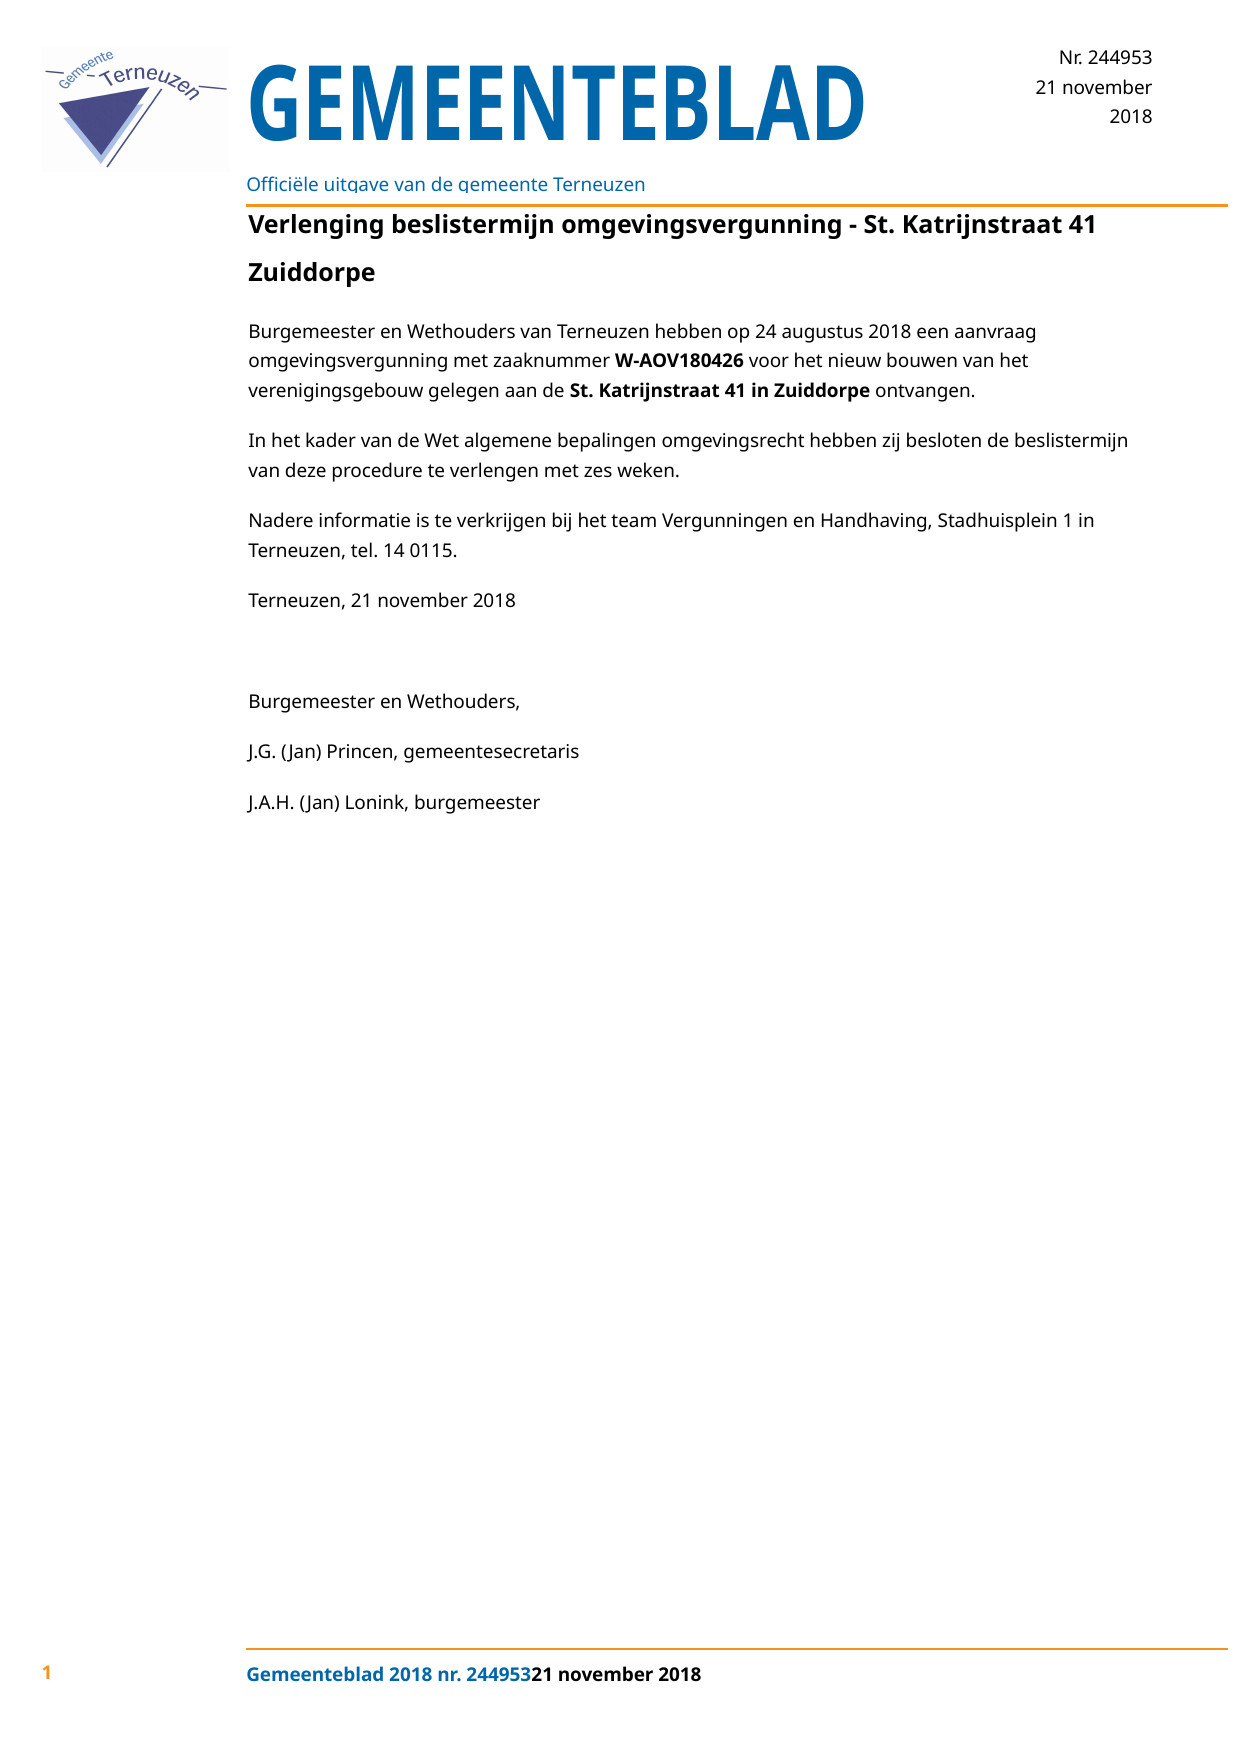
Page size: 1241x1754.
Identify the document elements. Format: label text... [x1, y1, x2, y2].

text J.A.H. (Jan) Lonink, burgemeester [248, 789, 1152, 815]
text Verlenging beslistermijn omgevingsvergunning - St. Katrijnstraat 41 Zuiddorpe [248, 207, 1152, 288]
text Burgemeester en Wethouders van Terneuzen hebben op 24 augustus 2018 een aanvraag omgevingsvergunning met zaaknummer W-AOV180426 voor het nieuw bouwen van het verenigingsgebouw gelegen aan de St. Katrijnstraat 41 in Zuiddorpe ontvangen. [248, 318, 1152, 403]
text Terneuzen, 21 november 2018 [248, 587, 1152, 613]
text Burgemeester en Wethouders, [248, 688, 1152, 714]
text J.G. (Jan) Princen, gemeentesecretaris [248, 739, 1152, 764]
picture [41, 47, 231, 172]
text Nadere informatie is te verkrijgen bij het team Vergunningen en Handhaving, Stadhuisplein 1 in Terneuzen, tel. 14 0115. [248, 507, 1152, 563]
text In het kader van de Wet algemene bepalingen omgevingsrecht hebben zij besloten de beslistermijn van deze procedure te verlengen met zes weken. [248, 427, 1152, 483]
